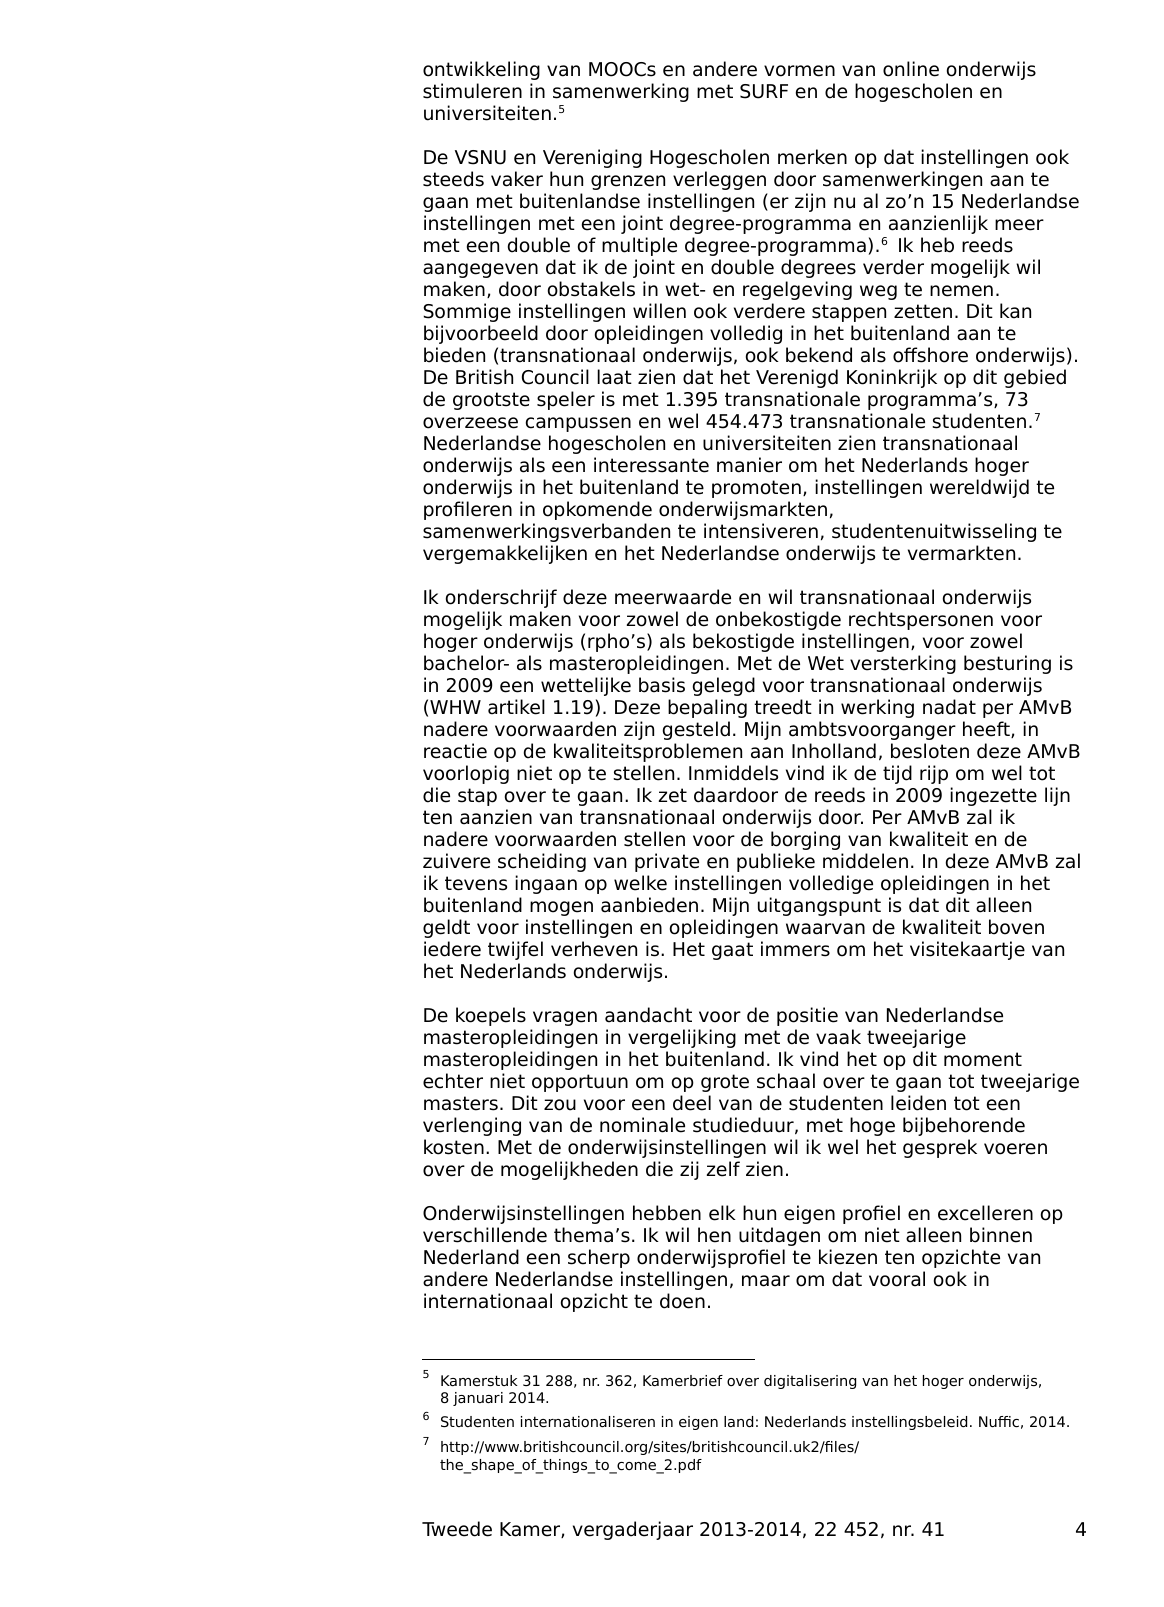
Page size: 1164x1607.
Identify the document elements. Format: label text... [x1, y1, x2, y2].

text ontwikkeling van MOOCs en andere vormen van online onderwijs stimuleren in samenwerking met SURF en de hogescholen en universiteiten. [422, 59, 1087, 125]
text http://www.britishcouncil.org/sites/britishcouncil.uk2/files/the_shape_of_things_to_come_2.pdf [422, 1435, 1087, 1474]
text Kamerstuk 31 288, nr. 362, Kamerbrief over digitalisering van het hoger onderwijs, 8 januari 2014. [422, 1368, 1087, 1407]
text Studenten internationaliseren in eigen land: Nederlands instellingsbeleid. Nuffic, 2014. [422, 1410, 1087, 1432]
text De koepels vragen aandacht voor de positie van Nederlandse masteropleidingen in vergelijking met de vaak tweejarige masteropleidingen in het buitenland. Ik vind het op dit moment echter niet opportuun om op grote schaal over te gaan tot tweejarige masters. Dit zou voor een deel van de studenten leiden tot een verlenging van de nominale studieduur, met hoge bijbehorende kosten. Met de onderwijsinstellingen wil ik wel het gesprek voeren over de mogelijkheden die zij zelf zien. [422, 1005, 1087, 1181]
text Onderwijsinstellingen hebben elk hun eigen profiel en excelleren op verschillende thema’s. Ik wil hen uitdagen om niet alleen binnen Nederland een scherp onderwijsprofiel te kiezen ten opzichte van andere Nederlandse instellingen, maar om dat vooral ook in internationaal opzicht te doen. [422, 1203, 1087, 1313]
text De VSNU en Vereniging Hogescholen merken op dat instellingen ook steeds vaker hun grenzen verleggen door samenwerkingen aan te gaan met buitenlandse instellingen (er zijn nu al zo’n 15 Nederlandse instellingen met een joint degree-programma en aanzienlijk meer met een double of multiple degree-programma). Ik heb reeds aangegeven dat ik de joint en double degrees verder mogelijk wil maken, door obstakels in wet- en regelgeving weg te nemen. Sommige instellingen willen ook verdere stappen zetten. Dit kan bijvoorbeeld door opleidingen volledig in het buitenland aan te bieden (transnationaal onderwijs, ook bekend als offshore onderwijs). De British Council laat zien dat het Verenigd Koninkrijk op dit gebied de grootste speler is met 1.395 transnationale programma’s, 73 overzeese campussen en wel 454.473 transnationale studenten. Nederlandse hogescholen en universiteiten zien transnationaal onderwijs als een interessante manier om het Nederlands hoger onderwijs in het buitenland te promoten, instellingen wereldwijd te profileren in opkomende onderwijsmarkten, samenwerkingsverbanden te intensiveren, studentenuitwisseling te vergemakkelijken en het Nederlandse onderwijs te vermarkten. [422, 147, 1087, 565]
text Ik onderschrijf deze meerwaarde en wil transnationaal onderwijs mogelijk maken voor zowel de onbekostigde rechtspersonen voor hoger onderwijs (rpho’s) als bekostigde instellingen, voor zowel bachelor- als masteropleidingen. Met de Wet versterking besturing is in 2009 een wettelijke basis gelegd voor transnationaal onderwijs (WHW artikel 1.19). Deze bepaling treedt in werking nadat per AMvB nadere voorwaarden zijn gesteld. Mijn ambtsvoorganger heeft, in reactie op de kwaliteitsproblemen aan Inholland, besloten deze AMvB voorlopig niet op te stellen. Inmiddels vind ik de tijd rijp om wel tot die stap over te gaan. Ik zet daardoor de reeds in 2009 ingezette lijn ten aanzien van transnationaal onderwijs door. Per AMvB zal ik nadere voorwaarden stellen voor de borging van kwaliteit en de zuivere scheiding van private en publieke middelen. In deze AMvB zal ik tevens ingaan op welke instellingen volledige opleidingen in het buitenland mogen aanbieden. Mijn uitgangspunt is dat dit alleen geldt voor instellingen en opleidingen waarvan de kwaliteit boven iedere twijfel verheven is. Het gaat immers om het visitekaartje van het Nederlands onderwijs. [422, 587, 1087, 983]
